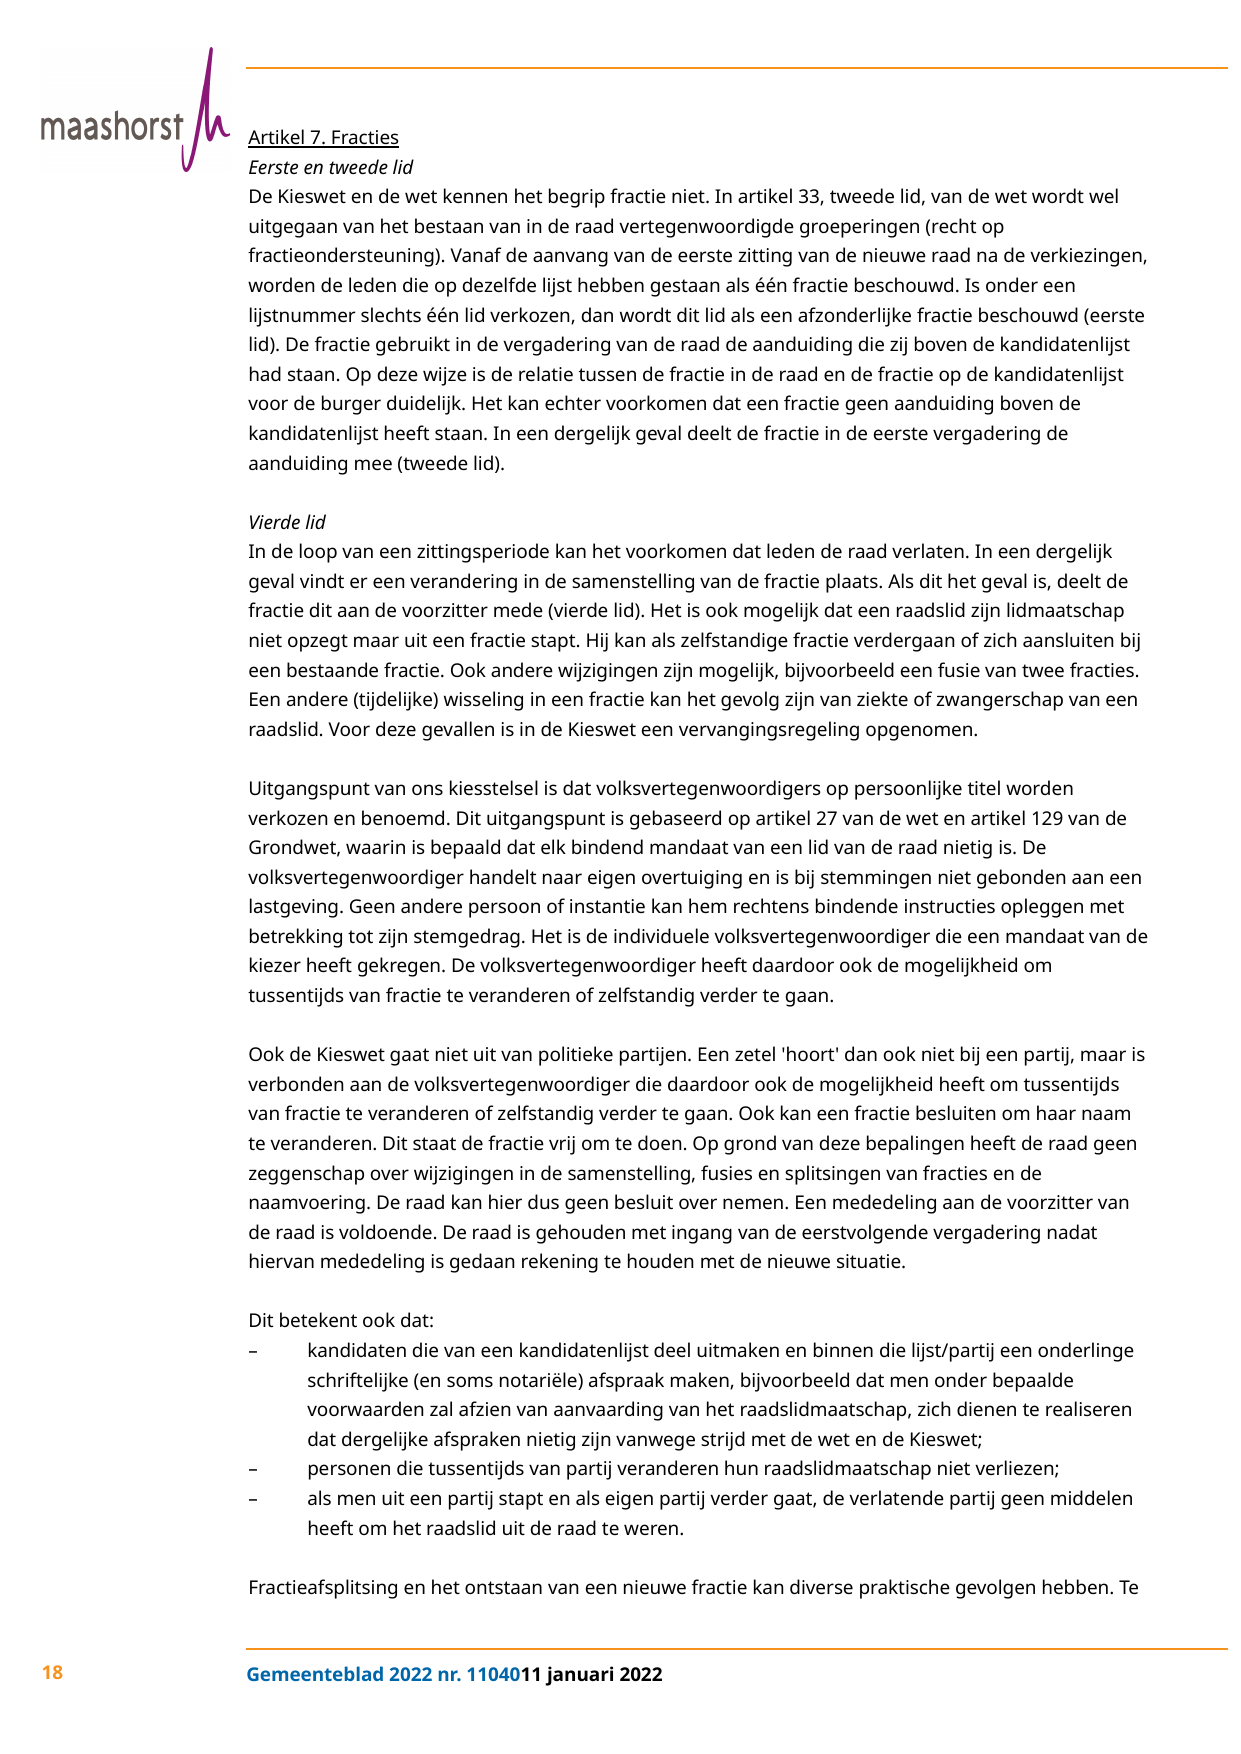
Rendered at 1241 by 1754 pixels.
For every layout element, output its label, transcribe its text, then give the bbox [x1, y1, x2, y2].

text Dit betekent ook dat: [248, 1308, 1152, 1333]
list kandidaten die van een kandidatenlijst deel uitmaken en binnen die lijst/partij een onderlinge schriftelijke (en soms notariële) afspraak maken, bijvoorbeeld dat men onder bepaalde voorwaarden zal afzien van aanvaarding van het raadslidmaatschap, zich dienen te realiseren dat dergelijke afspraken nietig zijn vanwege strijd met de wet en de Kieswet; [248, 1337, 1152, 1452]
text In de loop van een zittingsperiode kan het voorkomen dat leden de raad verlaten. In een dergelijk geval vindt er een verandering in de samenstelling van de fractie plaats. Als dit het geval is, deelt de fractie dit aan de voorzitter mede (vierde lid). Het is ook mogelijk dat een raadslid zijn lidmaatschap niet opzegt maar uit een fractie stapt. Hij kan als zelfstandige fractie verdergaan of zich aansluiten bij een bestaande fractie. Ook andere wijzigingen zijn mogelijk, bijvoorbeeld een fusie van twee fracties. Een andere (tijdelijke) wisseling in een fractie kan het gevolg zijn van ziekte of zwangerschap van een raadslid. Voor deze gevallen is in de Kieswet een vervangingsregeling opgenomen. [248, 538, 1152, 742]
text Fractieafsplitsing en het ontstaan van een nieuwe fractie kan diverse praktische gevolgen hebben. Te [248, 1574, 1152, 1600]
text Uitgangspunt van ons kiesstelsel is dat volksvertegenwoordigers op persoonlijke titel worden verkozen en benoemd. Dit uitgangspunt is gebaseerd op artikel 27 van de wet en artikel 129 van de Grondwet, waarin is bepaald dat elk bindend mandaat van een lid van de raad nietig is. De volksvertegenwoordiger handelt naar eigen overtuiging en is bij stemmingen niet gebonden aan een lastgeving. Geen andere persoon of instantie kan hem rechtens bindende instructies opleggen met betrekking tot zijn stemgedrag. Het is de individuele volksvertegenwoordiger die een mandaat van de kiezer heeft gekregen. De volksvertegenwoordiger heeft daardoor ook de mogelijkheid om tussentijds van fractie te veranderen of zelfstandig verder te gaan. [248, 775, 1152, 1008]
list als men uit een partij stapt en als eigen partij verder gaat, de verlatende partij geen middelen heeft om het raadslid uit de raad te weren. [248, 1485, 1152, 1541]
text Eerste en tweede lid [248, 154, 1152, 180]
text Artikel 7. Fracties [248, 124, 1152, 150]
list personen die tussentijds van partij veranderen hun raadslidmaatschap niet verliezen; [248, 1456, 1152, 1481]
text Vierde lid [248, 509, 1152, 535]
picture [41, 47, 231, 172]
text De Kieswet en de wet kennen het begrip fractie niet. In artikel 33, tweede lid, van de wet wordt wel uitgegaan van het bestaan van in de raad vertegenwoordigde groeperingen (recht op fractieondersteuning). Vanaf de aanvang van de eerste zitting van de nieuwe raad na de verkiezingen, worden de leden die op dezelfde lijst hebben gestaan als één fractie beschouwd. Is onder een lijstnummer slechts één lid verkozen, dan wordt dit lid als een afzonderlijke fractie beschouwd (eerste lid). De fractie gebruikt in de vergadering van de raad de aanduiding die zij boven de kandidatenlijst had staan. Op deze wijze is de relatie tussen de fractie in de raad en de fractie op de kandidatenlijst voor de burger duidelijk. Het kan echter voorkomen dat een fractie geen aanduiding boven de kandidatenlijst heeft staan. In een dergelijk geval deelt de fractie in de eerste vergadering de aanduiding mee (tweede lid). [248, 183, 1152, 476]
text Ook de Kieswet gaat niet uit van politieke partijen. Een zetel 'hoort' dan ook niet bij een partij, maar is verbonden aan de volksvertegenwoordiger die daardoor ook de mogelijkheid heeft om tussentijds van fractie te veranderen of zelfstandig verder te gaan. Ook kan een fractie besluiten om haar naam te veranderen. Dit staat de fractie vrij om te doen. Op grond van deze bepalingen heeft de raad geen zeggenschap over wijzigingen in de samenstelling, fusies en splitsingen van fracties en de naamvoering. De raad kan hier dus geen besluit over nemen. Een mededeling aan de voorzitter van de raad is voldoende. De raad is gehouden met ingang van de eerstvolgende vergadering nadat hiervan mededeling is gedaan rekening te houden met de nieuwe situatie. [248, 1041, 1152, 1274]
